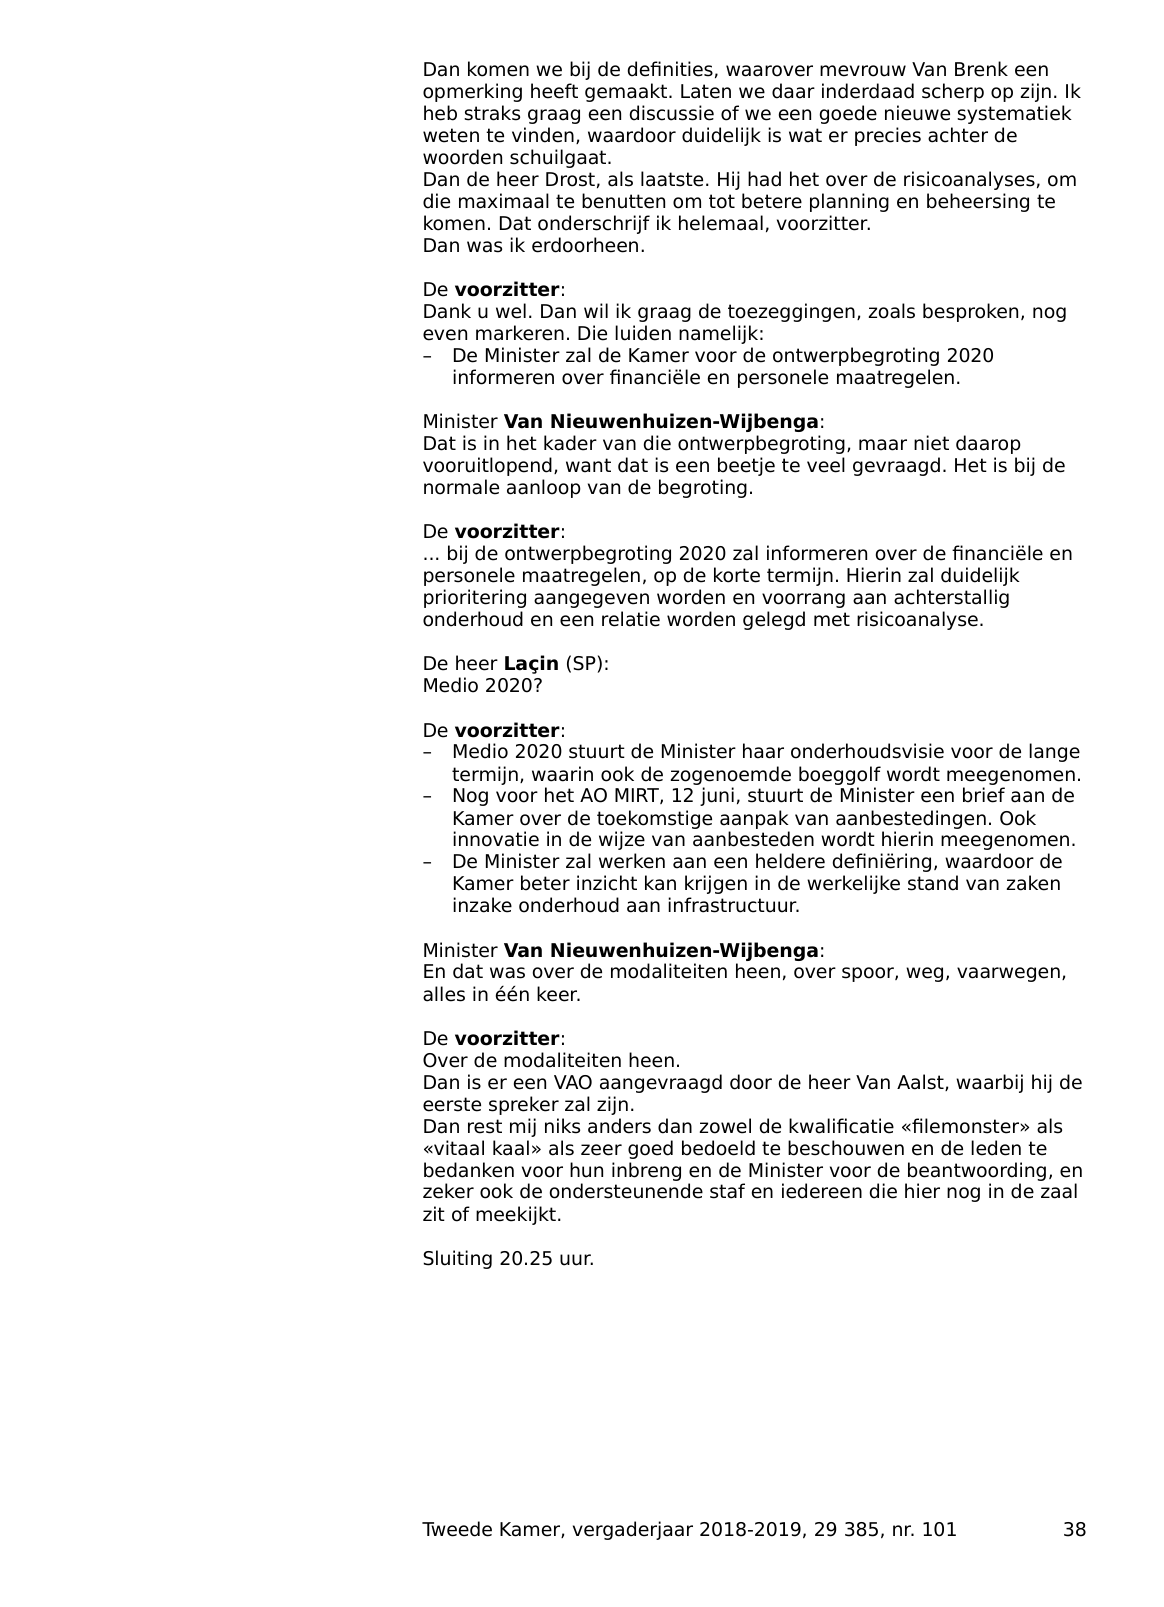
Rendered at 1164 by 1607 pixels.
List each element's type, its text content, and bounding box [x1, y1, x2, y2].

text De heer Laçin (SP): [422, 653, 1087, 675]
text Dan rest mij niks anders dan zowel de kwalificatie «filemonster» als «vitaal kaal» als zeer goed bedoeld te beschouwen en de leden te bedanken voor hun inbreng en de Minister voor de beantwoording, en zeker ook de ondersteunende staf en iedereen die hier nog in de zaal zit of meekijkt. [422, 1116, 1087, 1225]
text Dan is er een VAO aangevraagd door de heer Van Aalst, waarbij hij de eerste spreker zal zijn. [422, 1072, 1087, 1116]
text En dat was over de modaliteiten heen, over spoor, weg, vaarwegen, alles in één keer. [422, 961, 1087, 1005]
text Dank u wel. Dan wil ik graag de toezeggingen, zoals besproken, nog even markeren. Die luiden namelijk: [422, 301, 1087, 345]
text Dan komen we bij de definities, waarover mevrouw Van Brenk een opmerking heeft gemaakt. Laten we daar inderdaad scherp op zijn. Ik heb straks graag een discussie of we een goede nieuwe systematiek weten te vinden, waardoor duidelijk is wat er precies achter de woorden schuilgaat. [422, 59, 1087, 169]
text Dat is in het kader van die ontwerpbegroting, maar niet daarop vooruitlopend, want dat is een beetje te veel gevraagd. Het is bij de normale aanloop van de begroting. [422, 433, 1087, 499]
text Minister Van Nieuwenhuizen-Wijbenga: [422, 939, 1087, 961]
text Minister Van Nieuwenhuizen-Wijbenga: [422, 411, 1087, 433]
text – Medio 2020 stuurt de Minister haar onderhoudsvisie voor de lange termijn, waarin ook de zogenoemde boeggolf wordt meegenomen. [422, 741, 1087, 785]
text Medio 2020? [422, 675, 1087, 697]
text Dan de heer Drost, als laatste. Hij had het over de risicoanalyses, om die maximaal te benutten om tot betere planning en beheersing te komen. Dat onderschrijf ik helemaal, voorzitter. [422, 169, 1087, 235]
text Sluiting 20.25 uur. [422, 1248, 1087, 1269]
text Over de modaliteiten heen. [422, 1049, 1087, 1072]
text De voorzitter: [422, 521, 1087, 543]
text De voorzitter: [422, 279, 1087, 301]
text – De Minister zal werken aan een heldere definiëring, waardoor de Kamer beter inzicht kan krijgen in de werkelijke stand van zaken inzake onderhoud aan infrastructuur. [422, 851, 1087, 917]
text ... bij de ontwerpbegroting 2020 zal informeren over de financiële en personele maatregelen, op de korte termijn. Hierin zal duidelijk prioritering aangegeven worden en voorrang aan achterstallig onderhoud en een relatie worden gelegd met risicoanalyse. [422, 543, 1087, 631]
text De voorzitter: [422, 719, 1087, 741]
text – Nog voor het AO MIRT, 12 juni, stuurt de Minister een brief aan de Kamer over de toekomstige aanpak van aanbestedingen. Ook innovatie in de wijze van aanbesteden wordt hierin meegenomen. [422, 785, 1087, 851]
text De voorzitter: [422, 1028, 1087, 1049]
text – De Minister zal de Kamer voor de ontwerpbegroting 2020 informeren over financiële en personele maatregelen. [422, 345, 1087, 389]
text Dan was ik erdoorheen. [422, 235, 1087, 257]
